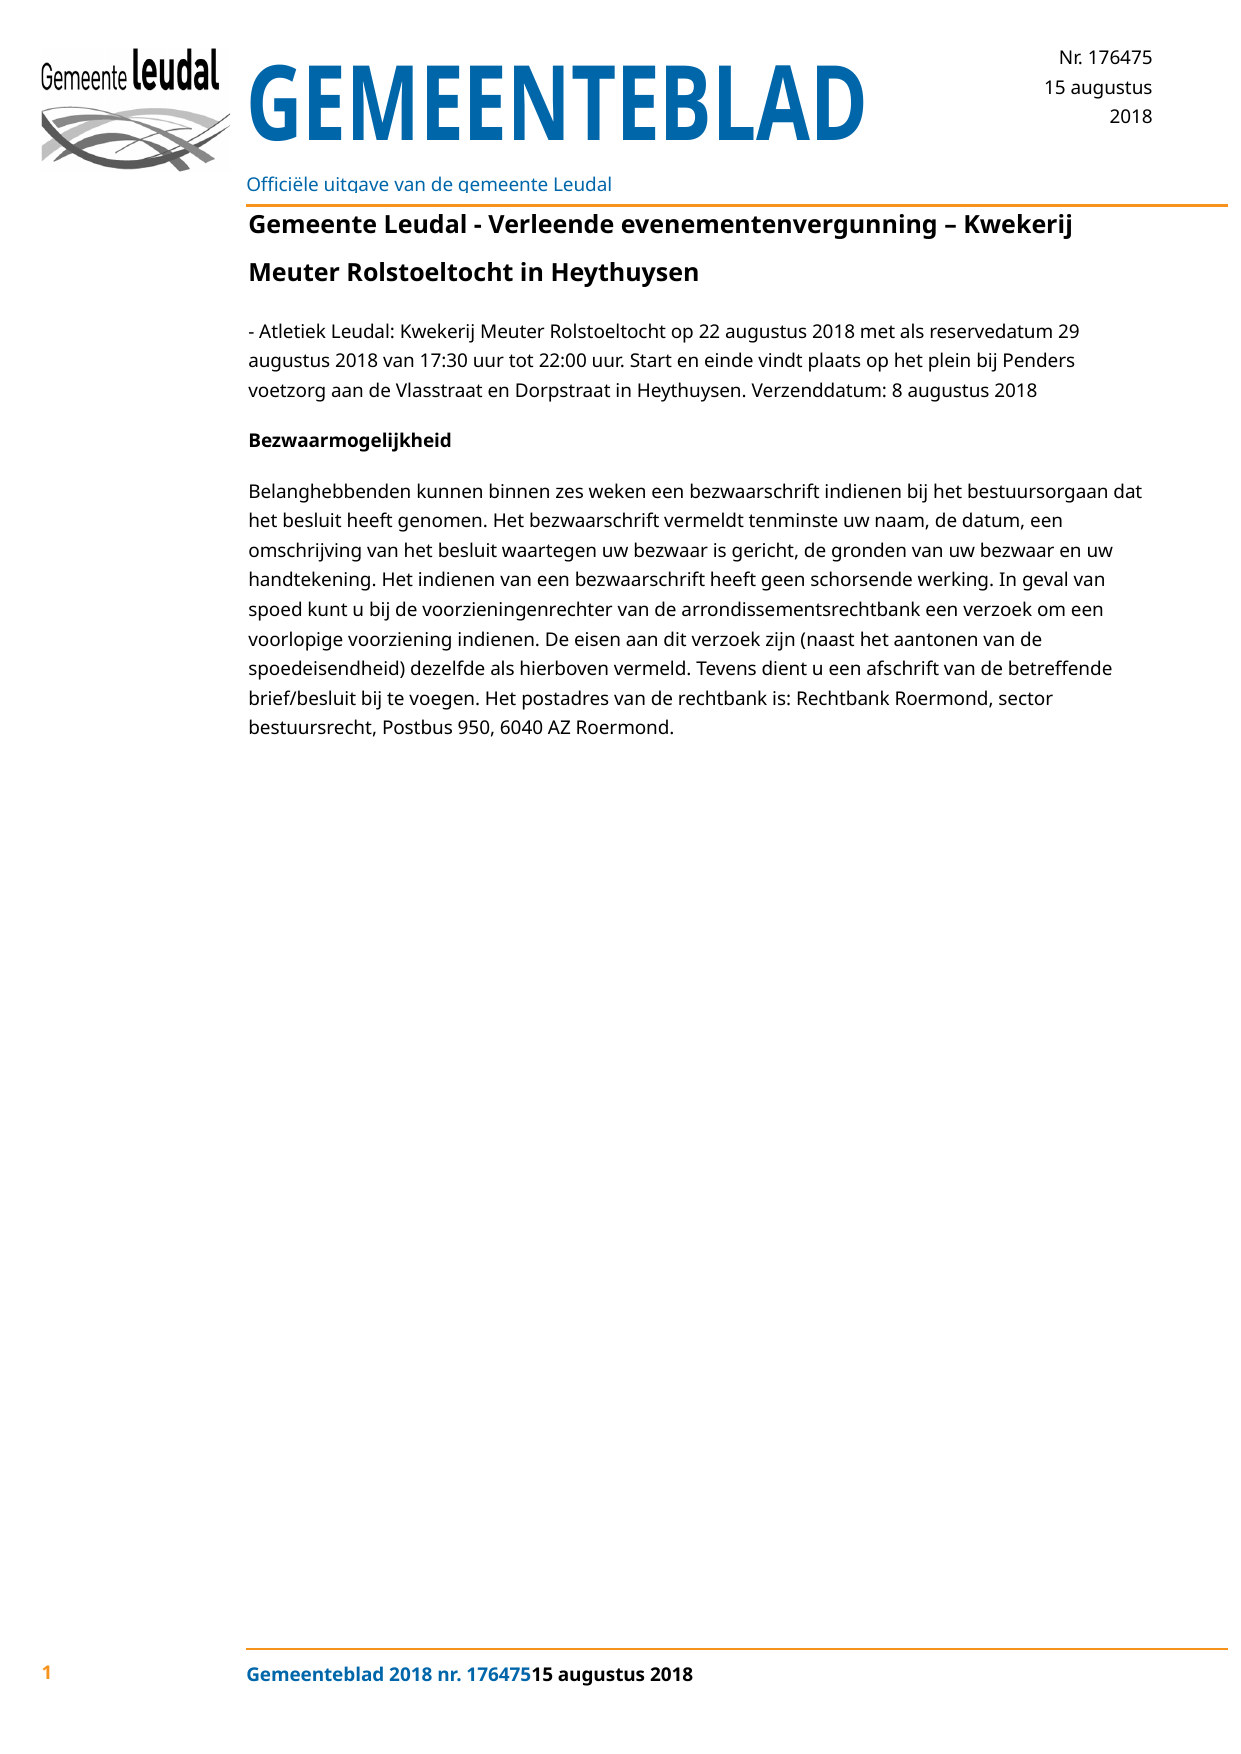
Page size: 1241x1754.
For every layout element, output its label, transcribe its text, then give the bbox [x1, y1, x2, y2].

picture [41, 47, 231, 172]
text Bezwaarmogelijkheid [248, 427, 1152, 453]
text Gemeente Leudal - Verleende evenementenvergunning – Kwekerij Meuter Rolstoeltocht in Heythuysen [248, 207, 1152, 288]
text - Atletiek Leudal: Kwekerij Meuter Rolstoeltocht op 22 augustus 2018 met als reservedatum 29 augustus 2018 van 17:30 uur tot 22:00 uur. Start en einde vindt plaats op het plein bij Penders voetzorg aan de Vlasstraat en Dorpstraat in Heythuysen. Verzenddatum: 8 augustus 2018 [248, 318, 1152, 403]
text Belanghebbenden kunnen binnen zes weken een bezwaarschrift indienen bij het bestuursorgaan dat het besluit heeft genomen. Het bezwaarschrift vermeldt tenminste uw naam, de datum, een omschrijving van het besluit waartegen uw bezwaar is gericht, de gronden van uw bezwaar en uw handtekening. Het indienen van een bezwaarschrift heeft geen schorsende werking. In geval van spoed kunt u bij de voorzieningenrechter van de arrondissementsrechtbank een verzoek om een voorlopige voorziening indienen. De eisen aan dit verzoek zijn (naast het aantonen van de spoedeisendheid) dezelfde als hierboven vermeld. Tevens dient u een afschrift van de betreffende brief/besluit bij te voegen. Het postadres van de rechtbank is: Rechtbank Roermond, sector bestuursrecht, Postbus 950, 6040 AZ Roermond. [248, 478, 1152, 740]
